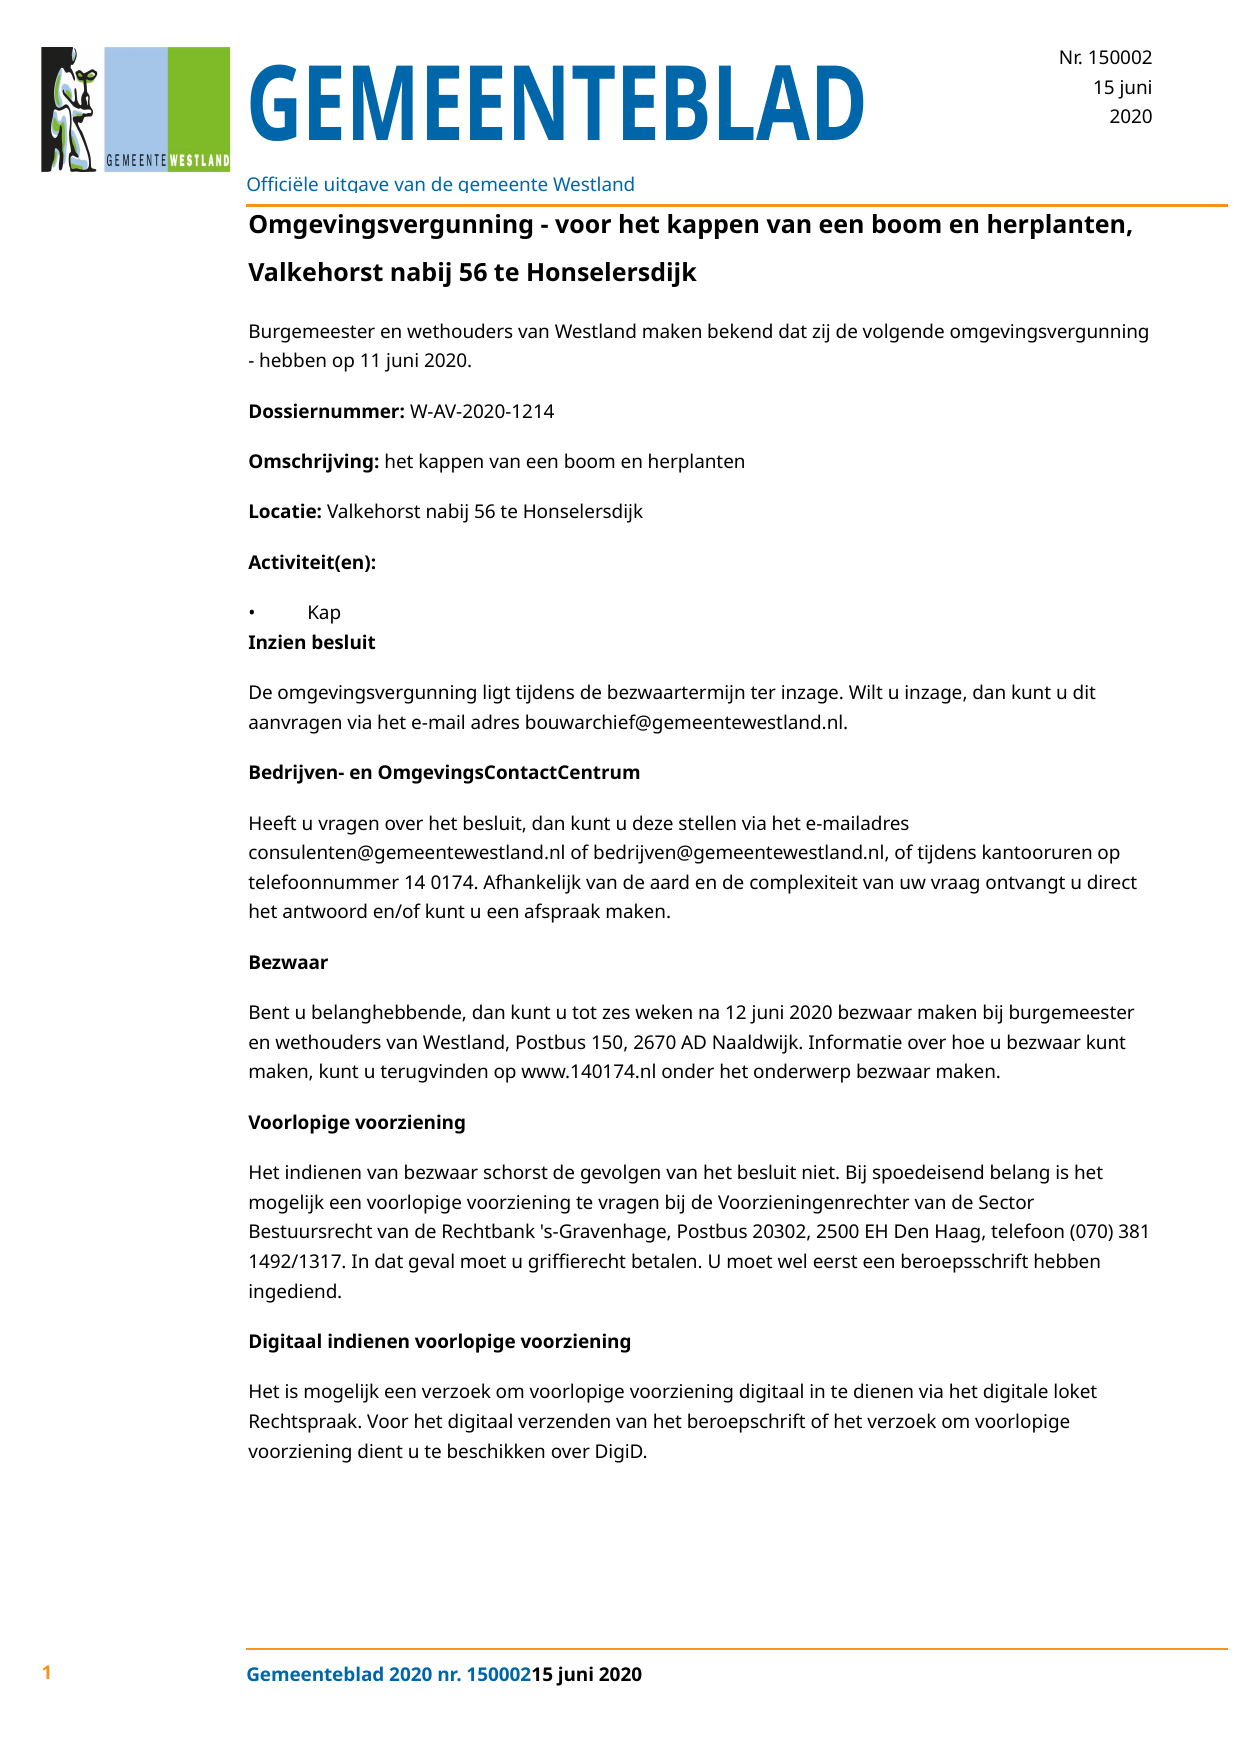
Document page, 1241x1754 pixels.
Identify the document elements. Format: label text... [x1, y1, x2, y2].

text Het indienen van bezwaar schorst de gevolgen van het besluit niet. Bij spoedeisend belang is het mogelijk een voorlopige voorziening te vragen bij de Voorzieningenrechter van de Sector Bestuursrecht van de Rechtbank 's-Gravenhage, Postbus 20302, 2500 EH Den Haag, telefoon (070) 381 1492/1317. In dat geval moet u griffierecht betalen. U moet wel eerst een beroepsschrift hebben ingediend. [248, 1159, 1152, 1304]
text Bedrijven- en OmgevingsContactCentrum [248, 759, 1152, 785]
list Kap [248, 599, 1152, 625]
text Het is mogelijk een verzoek om voorlopige voorziening digitaal in te dienen via het digitale loket Rechtspraak. Voor het digitaal verzenden van het beroepschrift of het verzoek om voorlopige voorziening dient u te beschikken over DigiD. [248, 1379, 1152, 1464]
text De omgevingsvergunning ligt tijdens de bezwaartermijn ter inzage. Wilt u inzage, dan kunt u dit aanvragen via het e-mail adres bouwarchief@gemeentewestland.nl. [248, 679, 1152, 735]
text Digitaal indienen voorlopige voorziening [248, 1328, 1152, 1354]
text Dossiernummer: W-AV-2020-1214 [248, 398, 1152, 424]
text Omschrijving: het kappen van een boom en herplanten [248, 448, 1152, 474]
text Locatie: Valkehorst nabij 56 te Honselersdijk [248, 499, 1152, 524]
text Omgevingsvergunning - voor het kappen van een boom en herplanten, Valkehorst nabij 56 te Honselersdijk [248, 207, 1152, 288]
text Inzien besluit [248, 629, 1152, 655]
text Burgemeester en wethouders van Westland maken bekend dat zij de volgende omgevingsvergunning - hebben op 11 juni 2020. [248, 318, 1152, 373]
text Bent u belanghebbende, dan kunt u tot zes weken na 12 juni 2020 bezwaar maken bij burgemeester en wethouders van Westland, Postbus 150, 2670 AD Naaldwijk. Informatie over hoe u bezwaar kunt maken, kunt u terugvinden op www.140174.nl onder het onderwerp bezwaar maken. [248, 999, 1152, 1084]
text Voorlopige voorziening [248, 1109, 1152, 1135]
picture [41, 47, 231, 172]
text Heeft u vragen over het besluit, dan kunt u deze stellen via het e-mailadres consulenten@gemeentewestland.nl of bedrijven@gemeentewestland.nl, of tijdens kantooruren op telefoonnummer 14 0174. Afhankelijk van de aard en de complexiteit van uw vraag ontvangt u direct het antwoord en/of kunt u een afspraak maken. [248, 810, 1152, 924]
text Activiteit(en): [248, 549, 1152, 575]
text Bezwaar [248, 949, 1152, 975]
